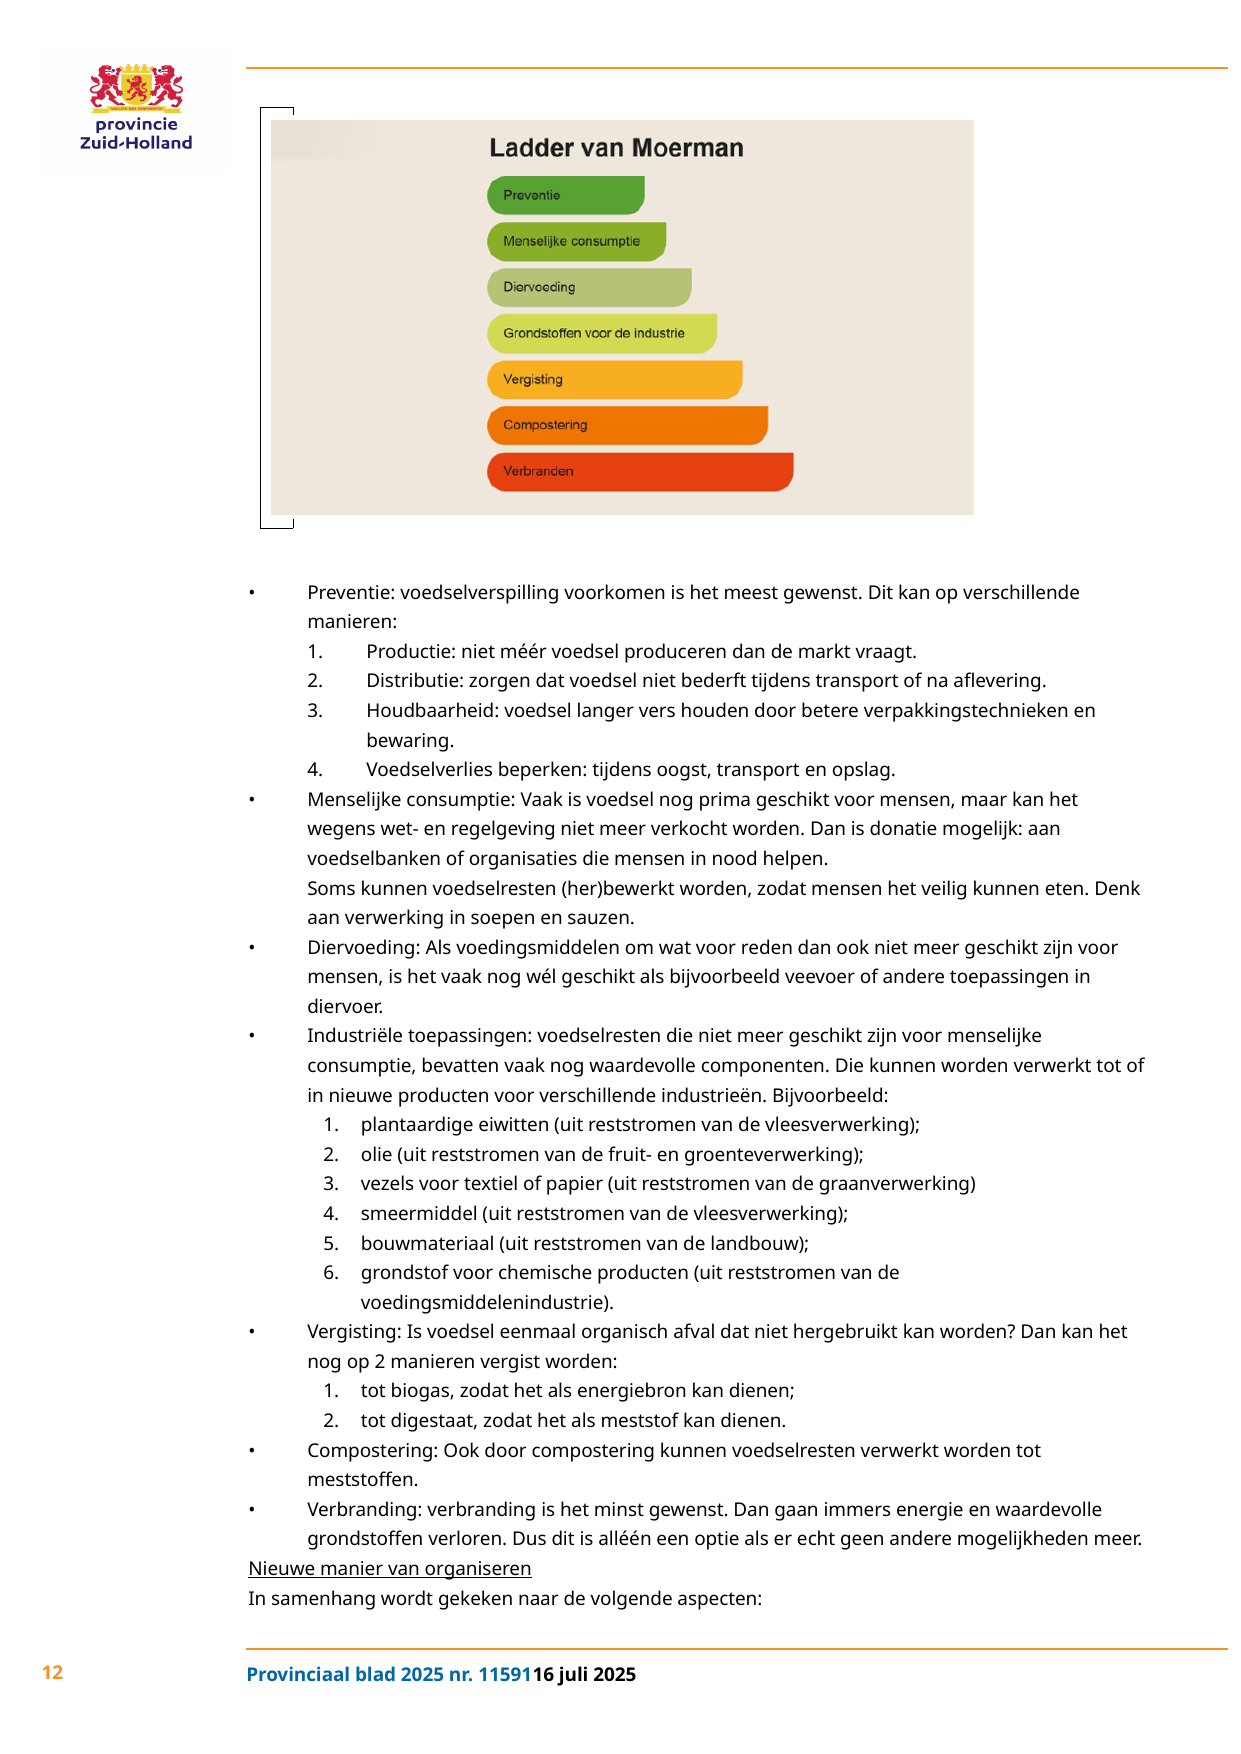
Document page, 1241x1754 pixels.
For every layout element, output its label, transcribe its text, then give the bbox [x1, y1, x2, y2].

text Nieuwe manier van organiseren [248, 1555, 1152, 1581]
list smeermiddel (uit reststromen van de vleesverwerking); [323, 1200, 1152, 1226]
list Preventie: voedselverspilling voorkomen is het meest gewenst. Dit kan op verschillende manieren: [248, 579, 1152, 634]
list Diervoeding: Als voedingsmiddelen om wat voor reden dan ook niet meer geschikt zijn voor mensen, is het vaak nog wél geschikt als bijvoorbeeld veevoer of andere toepassingen in diervoer. [248, 934, 1152, 1019]
text In samenhang wordt gekeken naar de volgende aspecten: [248, 1585, 1152, 1610]
picture [268, 115, 978, 519]
list olie (uit reststromen van de fruit- en groenteverwerking); [323, 1141, 1152, 1167]
list Compostering: Ook door compostering kunnen voedselresten verwerkt worden tot meststoffen. [248, 1437, 1152, 1492]
list Verbranding: verbranding is het minst gewenst. Dan gaan immers energie en waardevolle grondstoffen verloren. Dus dit is alléén een optie als er echt geen andere mogelijkheden meer. [248, 1496, 1152, 1551]
list Menselijke consumptie: Vaak is voedsel nog prima geschikt voor mensen, maar kan het wegens wet- en regelgeving niet meer verkocht worden. Dan is donatie mogelijk: aan voedselbanken of organisaties die mensen in nood helpen. [248, 786, 1152, 871]
list grondstof voor chemische producten (uit reststromen van de voedingsmiddelenindustrie). [323, 1259, 1152, 1314]
list Distributie: zorgen dat voedsel niet bederft tijdens transport of na aflevering. [307, 668, 1152, 693]
picture [41, 47, 231, 172]
list Industriële toepassingen: voedselresten die niet meer geschikt zijn voor menselijke consumptie, bevatten vaak nog waardevolle componenten. Die kunnen worden verwerkt tot of in nieuwe producten voor verschillende industrieën. Bijvoorbeeld: [248, 1023, 1152, 1107]
list plantaardige eiwitten (uit reststromen van de vleesverwerking); [323, 1111, 1152, 1137]
list Houdbaarheid: voedsel langer vers houden door betere verpakkingstechnieken en bewaring. [307, 697, 1152, 752]
list Soms kunnen voedselresten (her)bewerkt worden, zodat mensen het veilig kunnen eten. Denk aan verwerking in soepen en sauzen. [248, 875, 1152, 930]
list tot biogas, zodat het als energiebron kan dienen; [323, 1378, 1152, 1403]
list Voedselverlies beperken: tijdens oogst, transport en opslag. [307, 756, 1152, 782]
list tot digestaat, zodat het als meststof kan dienen. [323, 1407, 1152, 1433]
list bouwmateriaal (uit reststromen van de landbouw); [323, 1230, 1152, 1255]
list Productie: niet méér voedsel produceren dan de markt vraagt. [307, 638, 1152, 664]
list vezels voor textiel of papier (uit reststromen van de graanverwerking) [323, 1171, 1152, 1196]
list Vergisting: Is voedsel eenmaal organisch afval dat niet hergebruikt kan worden? Dan kan het nog op 2 manieren vergist worden: [248, 1318, 1152, 1374]
